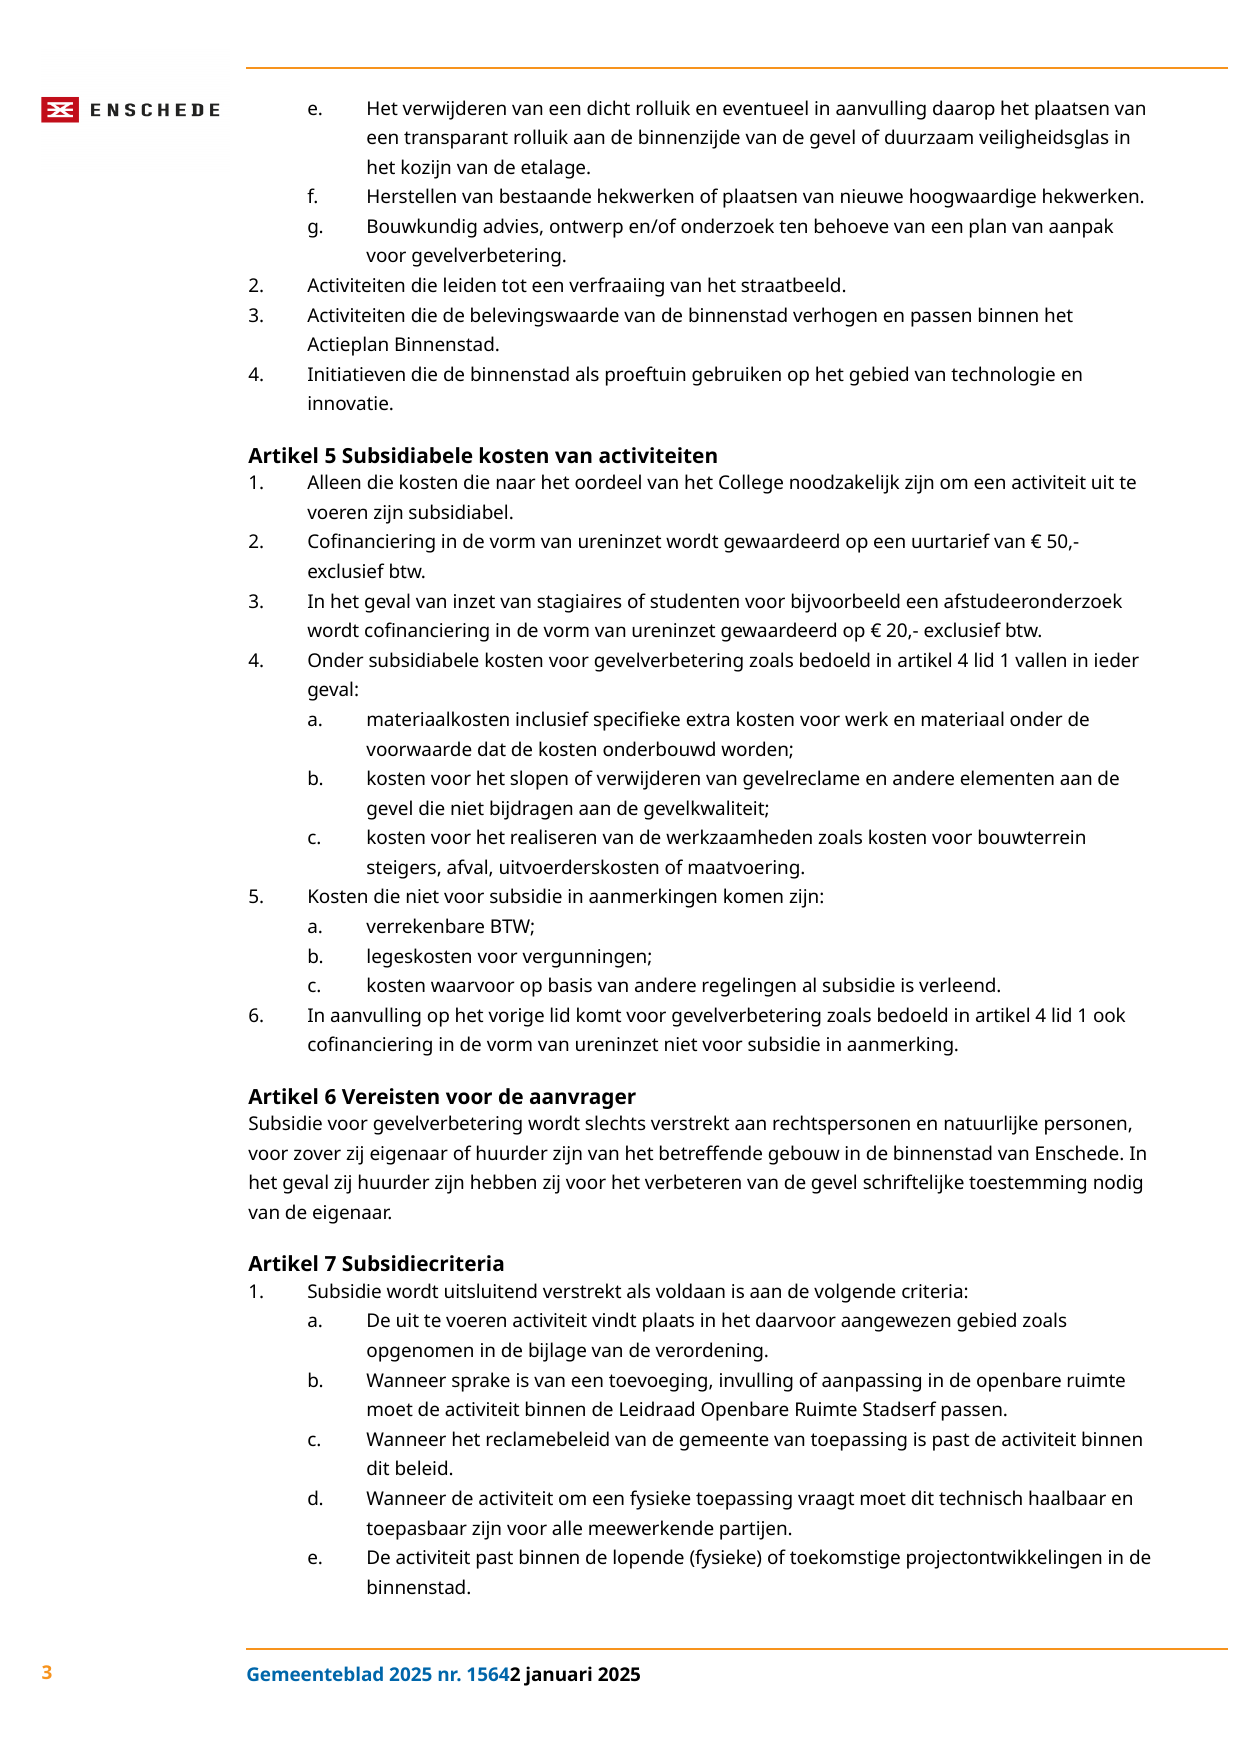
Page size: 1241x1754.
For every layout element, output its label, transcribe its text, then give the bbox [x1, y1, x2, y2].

list Subsidie wordt uitsluitend verstrekt als voldaan is aan de volgende criteria: [248, 1278, 1152, 1304]
text Artikel 7 Subsidiecriteria [248, 1249, 1152, 1278]
list kosten waarvoor op basis van andere regelingen al subsidie is verleend. [307, 972, 1152, 998]
list verrekenbare BTW; [307, 913, 1152, 939]
list kosten voor het realiseren van de werkzaamheden zoals kosten voor bouwterrein steigers, afval, uitvoerderskosten of maatvoering. [307, 824, 1152, 880]
list Het verwijderen van een dicht rolluik en eventueel in aanvulling daarop het plaatsen van een transparant rolluik aan de binnenzijde van de gevel of duurzaam veiligheidsglas in het kozijn van de etalage. [307, 95, 1152, 180]
list Initiatieven die de binnenstad als proeftuin gebruiken op het gebied van technologie en innovatie. [248, 361, 1152, 416]
list In aanvulling op het vorige lid komt voor gevelverbetering zoals bedoeld in artikel 4 lid 1 ook cofinanciering in de vorm van ureninzet niet voor subsidie in aanmerking. [248, 1002, 1152, 1057]
list Activiteiten die leiden tot een verfraaiing van het straatbeeld. [248, 272, 1152, 298]
list Onder subsidiabele kosten voor gevelverbetering zoals bedoeld in artikel 4 lid 1 vallen in ieder geval: [248, 647, 1152, 702]
list De uit te voeren activiteit vindt plaats in het daarvoor aangewezen gebied zoals opgenomen in de bijlage van de verordening. [307, 1308, 1152, 1363]
text Artikel 6 Vereisten voor de aanvrager [248, 1082, 1152, 1110]
list In het geval van inzet van stagiaires of studenten voor bijvoorbeeld een afstudeeronderzoek wordt cofinanciering in de vorm van ureninzet gewaardeerd op € 20,- exclusief btw. [248, 588, 1152, 643]
list materiaalkosten inclusief specifieke extra kosten voor werk en materiaal onder de voorwaarde dat de kosten onderbouwd worden; [307, 706, 1152, 761]
text Subsidie voor gevelverbetering wordt slechts verstrekt aan rechtspersonen en natuurlijke personen, voor zover zij eigenaar of huurder zijn van het betreffende gebouw in de binnenstad van Enschede. In het geval zij huurder zijn hebben zij voor het verbeteren van de gevel schriftelijke toestemming nodig van de eigenaar. [248, 1110, 1152, 1225]
list Wanneer de activiteit om een fysieke toepassing vraagt moet dit technisch haalbaar en toepasbaar zijn voor alle meewerkende partijen. [307, 1485, 1152, 1540]
list Wanneer het reclamebeleid van de gemeente van toepassing is past de activiteit binnen dit beleid. [307, 1426, 1152, 1481]
list Activiteiten die de belevingswaarde van de binnenstad verhogen en passen binnen het Actieplan Binnenstad. [248, 302, 1152, 357]
list Kosten die niet voor subsidie in aanmerkingen komen zijn: [248, 884, 1152, 909]
list Alleen die kosten die naar het oordeel van het College noodzakelijk zijn om een activiteit uit te voeren zijn subsidiabel. [248, 469, 1152, 525]
list Herstellen van bestaande hekwerken of plaatsen van nieuwe hoogwaardige hekwerken. [307, 183, 1152, 209]
list Wanneer sprake is van een toevoeging, invulling of aanpassing in de openbare ruimte moet de activiteit binnen de Leidraad Openbare Ruimte Stadserf passen. [307, 1367, 1152, 1422]
list legeskosten voor vergunningen; [307, 943, 1152, 968]
list Bouwkundig advies, ontwerp en/of onderzoek ten behoeve van een plan van aanpak voor gevelverbetering. [307, 213, 1152, 268]
text Artikel 5 Subsidiabele kosten van activiteiten [248, 441, 1152, 469]
picture [41, 47, 231, 172]
list kosten voor het slopen of verwijderen van gevelreclame en andere elementen aan de gevel die niet bijdragen aan de gevelkwaliteit; [307, 765, 1152, 821]
list De activiteit past binnen de lopende (fysieke) of toekomstige projectontwikkelingen in de binnenstad. [307, 1544, 1152, 1599]
list Cofinanciering in de vorm van ureninzet wordt gewaardeerd op een uurtarief van € 50,- exclusief btw. [248, 529, 1152, 584]
